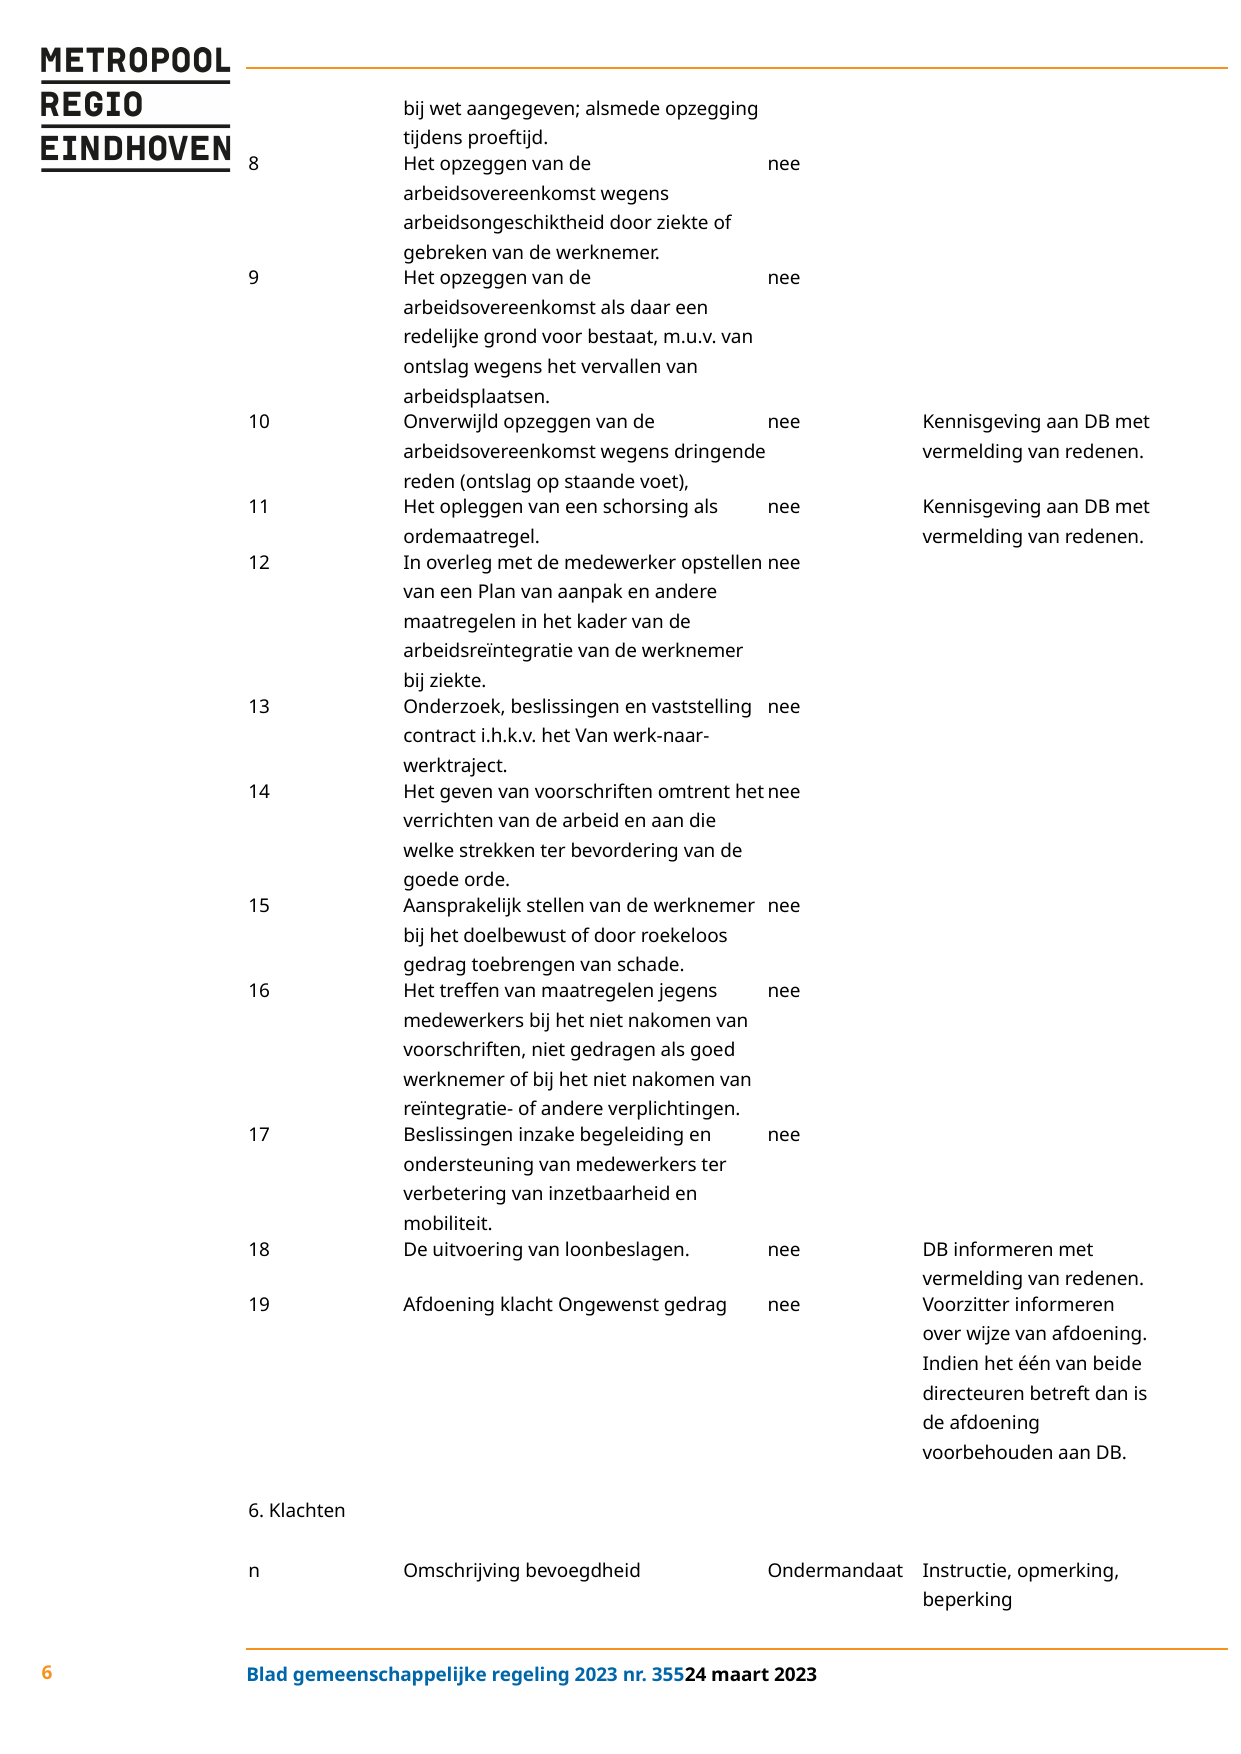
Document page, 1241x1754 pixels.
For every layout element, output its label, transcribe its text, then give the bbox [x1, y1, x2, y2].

table_cell 9 [248, 265, 403, 409]
table_cell [922, 95, 1152, 150]
table_cell 8 [248, 150, 403, 264]
table_cell [767, 95, 922, 150]
table_cell Voorzitter informeren over wijze van afdoening. Indien het één van beide directeuren betreft dan is de afdoening voorbehouden aan DB. [922, 1291, 1152, 1465]
table_cell In overleg met de medewerker opstellen van een Plan van aanpak en andere maatregelen in het kader van de arbeidsreïntegratie van de werknemer bij ziekte. [403, 549, 767, 693]
table_cell nee [767, 150, 922, 264]
table_cell Het treffen van maatregelen jegens medewerkers bij het niet nakomen van voorschriften, niet gedragen als goed werknemer of bij het niet nakomen van reïntegratie- of andere verplichtingen. [403, 977, 767, 1121]
table_cell nee [767, 265, 922, 409]
table_cell [922, 977, 1152, 1121]
table_cell Aansprakelijk stellen van de werknemer bij het doelbewust of door roekeloos gedrag toebrengen van schade. [403, 892, 767, 977]
table_cell Kennisgeving aan DB met vermelding van redenen. [922, 494, 1152, 549]
table_cell 16 [248, 977, 403, 1121]
table_cell 10 [248, 409, 403, 493]
table_cell Kennisgeving aan DB met vermelding van redenen. [922, 409, 1152, 493]
table_cell nee [767, 549, 922, 693]
table_cell [922, 892, 1152, 977]
picture [41, 47, 231, 172]
table_cell nee [767, 409, 922, 493]
table_cell nee [767, 1121, 922, 1236]
table_cell [922, 549, 1152, 693]
table_cell Het geven van voorschriften omtrent het verrichten van de arbeid en aan die welke strekken ter bevordering van de goede orde. [403, 778, 767, 892]
text 6. Klachten [248, 1497, 1152, 1523]
table_cell [922, 693, 1152, 778]
table_cell nee [767, 977, 922, 1121]
table_cell Beslissingen inzake begeleiding en ondersteuning van medewerkers ter verbetering van inzetbaarheid en mobiliteit. [403, 1121, 767, 1236]
table_cell 17 [248, 1121, 403, 1236]
table_header Instructie, opmerking, beperking [922, 1557, 1152, 1612]
table_cell nee [767, 494, 922, 549]
table_cell nee [767, 693, 922, 778]
table_cell 18 [248, 1236, 403, 1291]
table_cell Het opzeggen van de arbeidsovereenkomst wegens arbeidsongeschiktheid door ziekte of gebreken van de werknemer. [403, 150, 767, 264]
table_cell [922, 265, 1152, 409]
table_cell [248, 95, 403, 150]
table_cell De uitvoering van loonbeslagen. [403, 1236, 767, 1291]
table_cell Het opleggen van een schorsing als ordemaatregel. [403, 494, 767, 549]
table_header Ondermandaat [767, 1557, 922, 1612]
table_header n [248, 1557, 403, 1612]
table_cell Het opzeggen van de arbeidsovereenkomst als daar een redelijke grond voor bestaat, m.u.v. van ontslag wegens het vervallen van arbeidsplaatsen. [403, 265, 767, 409]
table_cell bij wet aangegeven; alsmede opzegging tijdens proeftijd. [403, 95, 767, 150]
table_cell DB informeren met vermelding van redenen. [922, 1236, 1152, 1291]
table_cell Onderzoek, beslissingen en vaststelling contract i.h.k.v. het Van werk-naar-werktraject. [403, 693, 767, 778]
table_header Omschrijving bevoegdheid [403, 1557, 767, 1612]
table_cell [922, 150, 1152, 264]
table_cell 15 [248, 892, 403, 977]
table_cell 11 [248, 494, 403, 549]
table_cell nee [767, 778, 922, 892]
table_cell 19 [248, 1291, 403, 1465]
table_cell nee [767, 1236, 922, 1291]
table_cell nee [767, 1291, 922, 1465]
table_cell nee [767, 892, 922, 977]
table_cell 13 [248, 693, 403, 778]
table_cell 12 [248, 549, 403, 693]
table_cell 14 [248, 778, 403, 892]
table_cell [922, 1121, 1152, 1236]
table_cell [922, 778, 1152, 892]
table_cell Onverwijld opzeggen van de arbeidsovereenkomst wegens dringende reden (ontslag op staande voet), [403, 409, 767, 493]
table_cell Afdoening klacht Ongewenst gedrag [403, 1291, 767, 1465]
